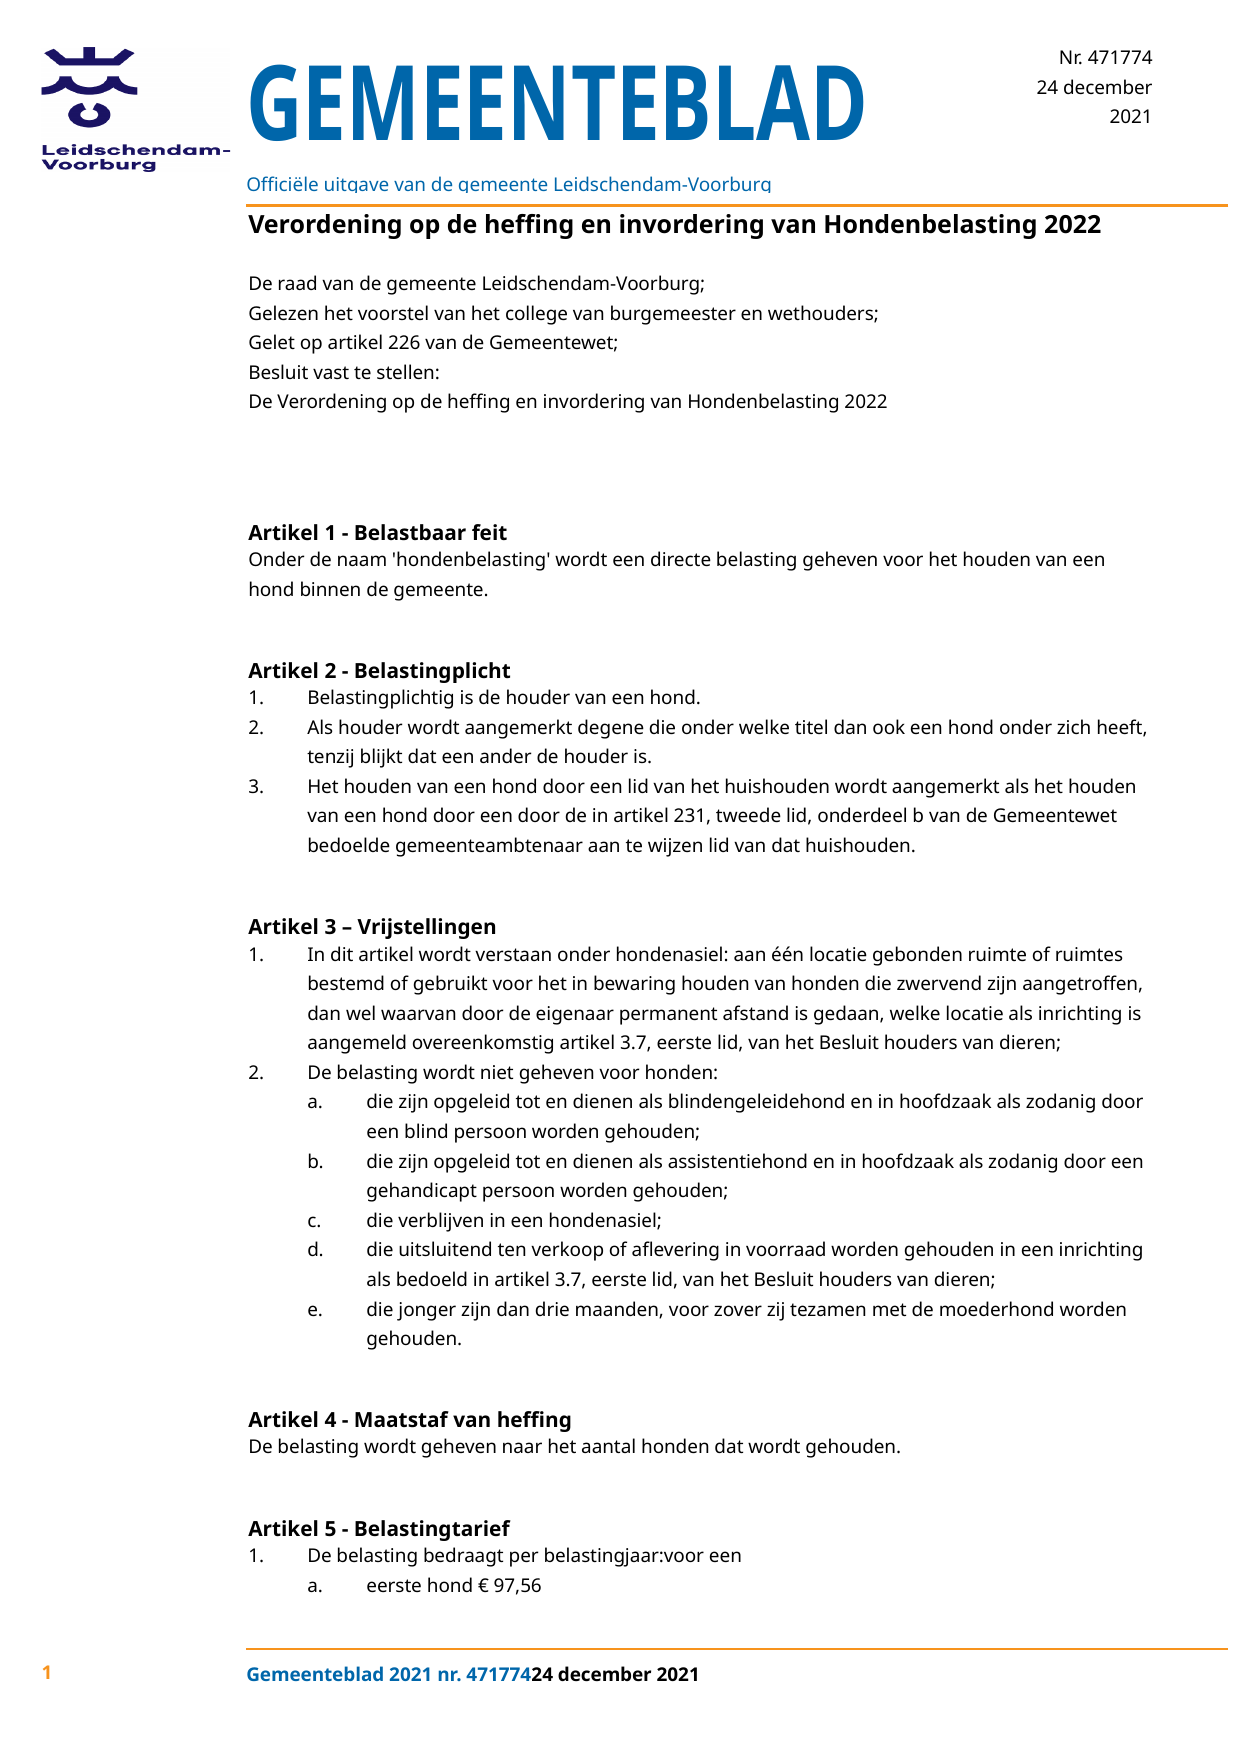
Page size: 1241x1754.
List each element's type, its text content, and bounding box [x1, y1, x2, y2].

list die uitsluitend ten verkoop of aflevering in voorraad worden gehouden in een inrichting als bedoeld in artikel 3.7, eerste lid, van het Besluit houders van dieren; [307, 1237, 1152, 1292]
list Als houder wordt aangemerkt degene die onder welke titel dan ook een hond onder zich heeft, tenzij blijkt dat een ander de houder is. [248, 714, 1152, 769]
text Artikel 1 - Belastbaar feit [248, 518, 1152, 546]
list die verblijven in een hondenasiel; [307, 1207, 1152, 1233]
picture [41, 47, 231, 172]
text Verordening op de heffing en invordering van Hondenbelasting 2022 [248, 207, 1152, 241]
list die zijn opgeleid tot en dienen als assistentiehond en in hoofdzaak als zodanig door een gehandicapt persoon worden gehouden; [307, 1148, 1152, 1203]
text De Verordening op de heffing en invordering van Hondenbelasting 2022 [248, 389, 1152, 414]
list Belastingplichtig is de houder van een hond. [248, 684, 1152, 710]
text Gelezen het voorstel van het college van burgemeester en wethouders; [248, 300, 1152, 326]
list die zijn opgeleid tot en dienen als blindengeleidehond en in hoofdzaak als zodanig door een blind persoon worden gehouden; [307, 1089, 1152, 1144]
list De belasting wordt niet geheven voor honden: [248, 1059, 1152, 1085]
text De belasting wordt geheven naar het aantal honden dat wordt gehouden. [248, 1434, 1152, 1459]
text Artikel 2 - Belastingplicht [248, 656, 1152, 684]
list Het houden van een hond door een lid van het huishouden wordt aangemerkt als het houden van een hond door een door de in artikel 231, tweede lid, onderdeel b van de Gemeentewet bedoelde gemeenteambtenaar aan te wijzen lid van dat huishouden. [248, 773, 1152, 858]
text De raad van de gemeente Leidschendam-Voorburg; [248, 270, 1152, 296]
list De belasting bedraagt per belastingjaar:voor een [248, 1542, 1152, 1568]
text Besluit vast te stellen: [248, 359, 1152, 385]
text Onder de naam 'hondenbelasting' wordt een directe belasting geheven voor het houden van een hond binnen de gemeente. [248, 546, 1152, 602]
text Artikel 3 – Vrijstellingen [248, 912, 1152, 941]
text Gelet op artikel 226 van de Gemeentewet; [248, 329, 1152, 355]
text Artikel 5 - Belastingtarief [248, 1514, 1152, 1542]
list eerste hond € 97,56 [307, 1572, 1152, 1597]
list die jonger zijn dan drie maanden, voor zover zij tezamen met de moederhond worden gehouden. [307, 1296, 1152, 1351]
text Artikel 4 - Maatstaf van heffing [248, 1405, 1152, 1434]
list In dit artikel wordt verstaan onder hondenasiel: aan één locatie gebonden ruimte of ruimtes bestemd of gebruikt voor het in bewaring houden van honden die zwervend zijn aangetroffen, dan wel waarvan door de eigenaar permanent afstand is gedaan, welke locatie als inrichting is aangemeld overeenkomstig artikel 3.7, eerste lid, van het Besluit houders van dieren; [248, 941, 1152, 1055]
